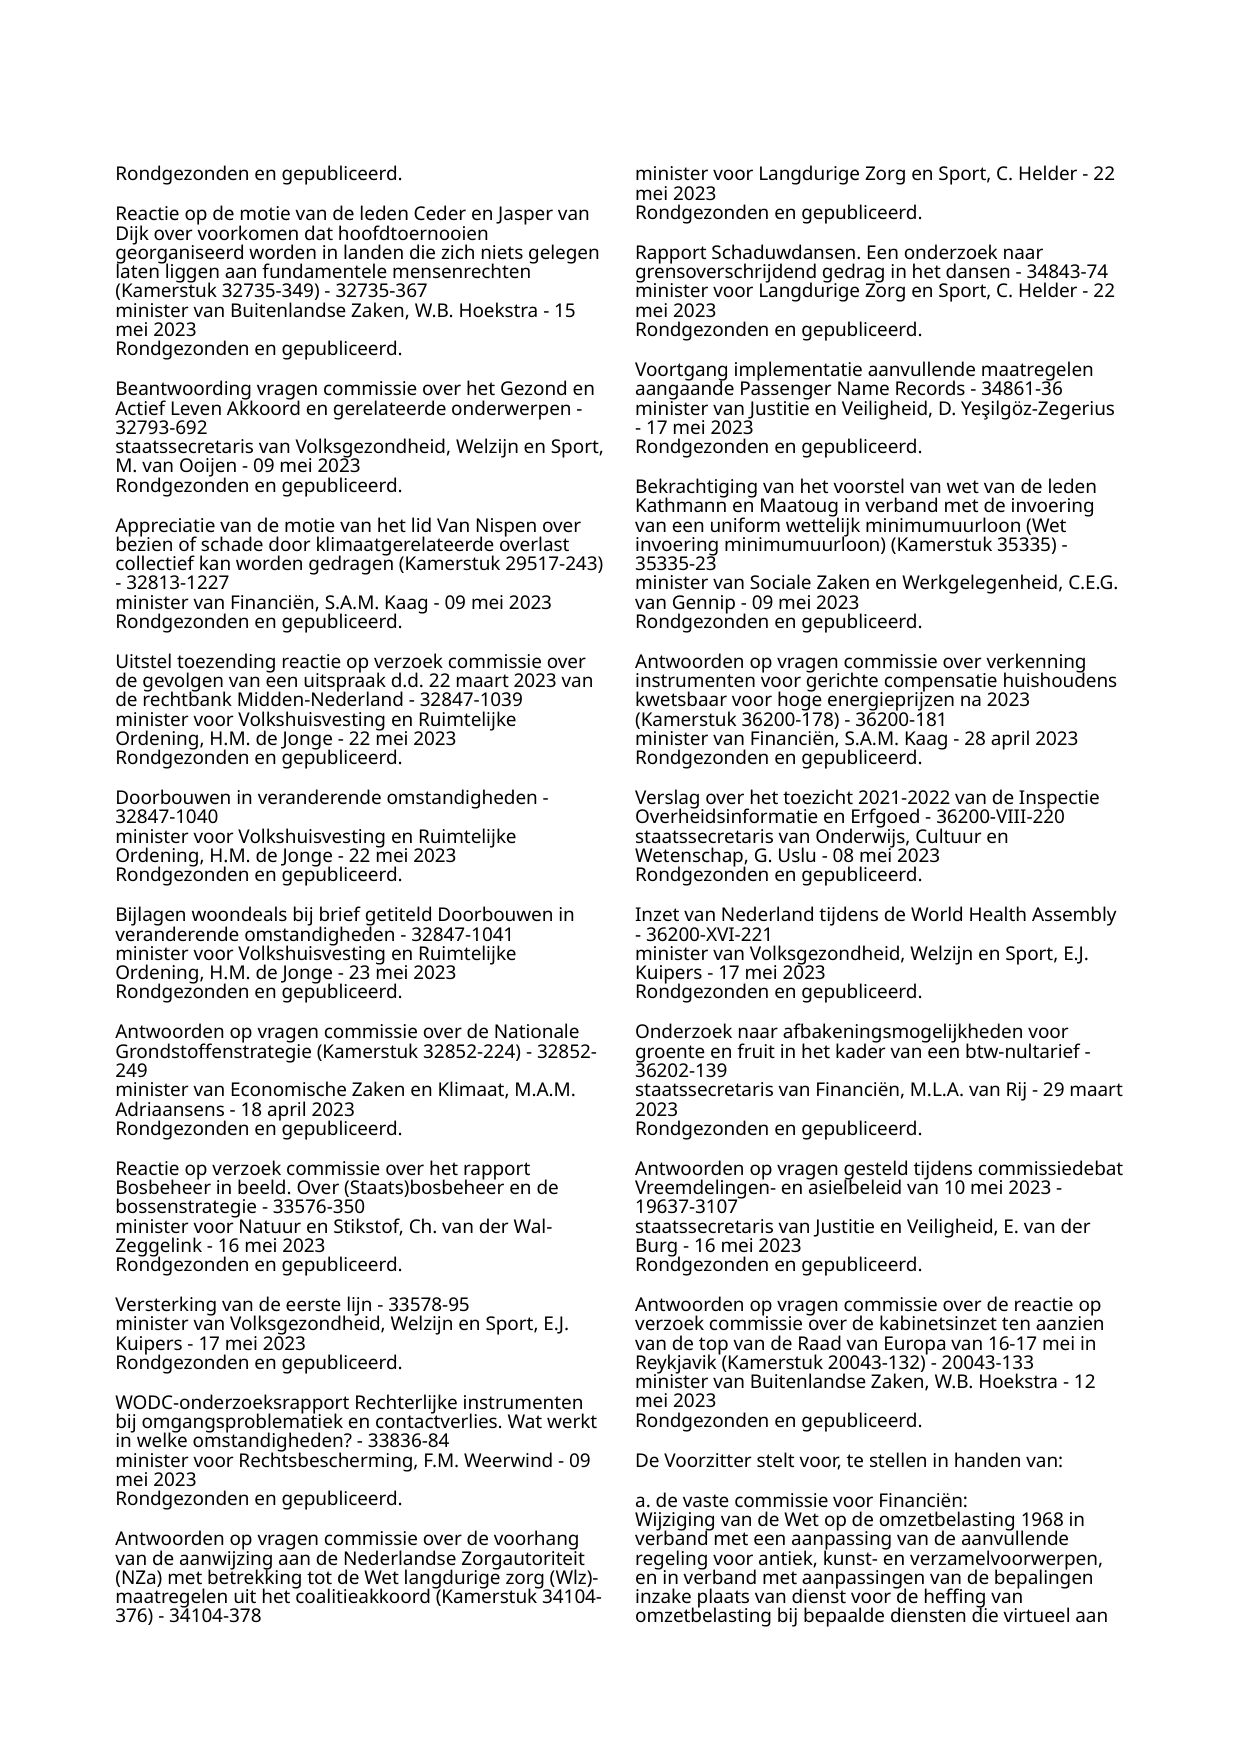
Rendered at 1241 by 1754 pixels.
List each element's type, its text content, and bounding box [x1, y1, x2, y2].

text Inzet van Nederland tijdens de World Health Assembly - 36200-XVI-221 [635, 906, 1125, 945]
text Rondgezonden en gepubliceerd. [115, 165, 605, 184]
text minister voor Langdurige Zorg en Sport, C. Helder - 22 mei 2023 [635, 282, 1125, 321]
text Rondgezonden en gepubliceerd. [115, 983, 605, 1003]
text Antwoorden op vragen commissie over verkenning instrumenten voor gerichte compensatie huishoudens kwetsbaar voor hoge energieprijzen na 2023 (Kamerstuk 36200-178) - 36200-181 [635, 653, 1125, 730]
text a. de vaste commissie voor Financiën: [635, 1492, 1125, 1511]
text Rondgezonden en gepubliceerd. [635, 613, 1125, 632]
text minister van Buitenlandse Zaken, W.B. Hoekstra - 15 mei 2023 [115, 302, 605, 340]
text Voortgang implementatie aanvullende maatregelen aangaande Passenger Name Records - 34861-36 [635, 361, 1125, 399]
text minister voor Natuur en Stikstof, Ch. van der Wal-Zeggelink - 16 mei 2023 [115, 1218, 605, 1256]
text Rapport Schaduwdansen. Een onderzoek naar grensoverschrijdend gedrag in het dansen - 34843-74 [635, 244, 1125, 282]
text Rondgezonden en gepubliceerd. [115, 340, 605, 359]
text Bijlagen woondeals bij brief getiteld Doorbouwen in veranderende omstandigheden - 32847-1041 [115, 906, 605, 945]
text Verslag over het toezicht 2021-2022 van de Inspectie Overheidsinformatie en Erfgoed - 36200-VIII-220 [635, 789, 1125, 828]
text minister van Financiën, S.A.M. Kaag - 09 mei 2023 [115, 594, 605, 613]
text minister voor Volkshuisvesting en Ruimtelijke Ordening, H.M. de Jonge - 22 mei 2023 [115, 711, 605, 749]
text minister van Buitenlandse Zaken, W.B. Hoekstra - 12 mei 2023 [635, 1373, 1125, 1412]
text Reactie op de motie van de leden Ceder en Jasper van Dijk over voorkomen dat hoofdtoernooien georganiseerd worden in landen die zich niets gelegen laten liggen aan fundamentele mensenrechten (Kamerstuk 32735-349) - 32735-367 [115, 205, 605, 302]
text minister van Volksgezondheid, Welzijn en Sport, E.J. Kuipers - 17 mei 2023 [635, 945, 1125, 983]
text Rondgezonden en gepubliceerd. [635, 438, 1125, 457]
text Versterking van de eerste lijn - 33578-95 [115, 1296, 605, 1315]
text Rondgezonden en gepubliceerd. [635, 321, 1125, 340]
text Rondgezonden en gepubliceerd. [115, 1490, 605, 1509]
text Rondgezonden en gepubliceerd. [635, 1412, 1125, 1431]
text Reactie op verzoek commissie over het rapport Bosbeheer in beeld. Over (Staats)bosbeheer en de bossenstrategie - 33576-350 [115, 1160, 605, 1218]
text Rondgezonden en gepubliceerd. [115, 1256, 605, 1275]
text Antwoorden op vragen commissie over de voorhang van de aanwijzing aan de Nederlandse Zorgautoriteit (NZa) met betrekking tot de Wet langdurige zorg (Wlz)-maatregelen uit het coalitieakkoord (Kamerstuk 34104-376) - 34104-378 [115, 1530, 605, 1627]
text minister van Financiën, S.A.M. Kaag - 28 april 2023 [635, 730, 1125, 749]
text minister van Volksgezondheid, Welzijn en Sport, E.J. Kuipers - 17 mei 2023 [115, 1315, 605, 1354]
text Rondgezonden en gepubliceerd. [115, 1120, 605, 1139]
text Rondgezonden en gepubliceerd. [115, 613, 605, 632]
text Rondgezonden en gepubliceerd. [635, 204, 1125, 223]
text Beantwoording vragen commissie over het Gezond en Actief Leven Akkoord en gerelateerde onderwerpen - 32793-692 [115, 380, 605, 438]
text staatssecretaris van Volksgezondheid, Welzijn en Sport, M. van Ooijen - 09 mei 2023 [115, 438, 605, 477]
text Antwoorden op vragen gesteld tijdens commissiedebat Vreemdelingen- en asielbeleid van 10 mei 2023 - 19637-3107 [635, 1160, 1125, 1218]
text minister voor Rechtsbescherming, F.M. Weerwind - 09 mei 2023 [115, 1452, 605, 1490]
text Doorbouwen in veranderende omstandigheden - 32847-1040 [115, 789, 605, 828]
text Onderzoek naar afbakeningsmogelijkheden voor groente en fruit in het kader van een btw-nultarief - 36202-139 [635, 1023, 1125, 1081]
text minister van Economische Zaken en Klimaat, M.A.M. Adriaansens - 18 april 2023 [115, 1081, 605, 1120]
text De Voorzitter stelt voor, te stellen in handen van: [635, 1452, 1125, 1471]
text Rondgezonden en gepubliceerd. [115, 866, 605, 886]
text Rondgezonden en gepubliceerd. [115, 1354, 605, 1373]
text Antwoorden op vragen commissie over de Nationale Grondstoffenstrategie (Kamerstuk 32852-224) - 32852-249 [115, 1023, 605, 1081]
text staatssecretaris van Onderwijs, Cultuur en Wetenschap, G. Uslu - 08 mei 2023 [635, 828, 1125, 866]
text Rondgezonden en gepubliceerd. [115, 749, 605, 768]
text Rondgezonden en gepubliceerd. [115, 477, 605, 496]
text Wijziging van de Wet op de omzetbelasting 1968 in verband met een aanpassing van de aanvullende regeling voor antiek, kunst- en verzamelvoorwerpen, en in verband met aanpassingen van de bepalingen inzake plaats van dienst voor de heffing van omzetbelasting bij bepaalde diensten die virtueel aan [635, 1511, 1125, 1627]
text staatssecretaris van Justitie en Veiligheid, E. van der Burg - 16 mei 2023 [635, 1218, 1125, 1256]
text WODC-onderzoeksrapport Rechterlijke instrumenten bij omgangsproblematiek en contactverlies. Wat werkt in welke omstandigheden? - 33836-84 [115, 1394, 605, 1452]
text minister voor Volkshuisvesting en Ruimtelijke Ordening, H.M. de Jonge - 23 mei 2023 [115, 945, 605, 983]
text Uitstel toezending reactie op verzoek commissie over de gevolgen van een uitspraak d.d. 22 maart 2023 van de rechtbank Midden-Nederland - 32847-1039 [115, 653, 605, 711]
text staatssecretaris van Financiën, M.L.A. van Rij - 29 maart 2023 [635, 1081, 1125, 1120]
text Appreciatie van de motie van het lid Van Nispen over bezien of schade door klimaatgerelateerde overlast collectief kan worden gedragen (Kamerstuk 29517-243) - 32813-1227 [115, 517, 605, 594]
text Rondgezonden en gepubliceerd. [635, 749, 1125, 768]
text Bekrachtiging van het voorstel van wet van de leden Kathmann en Maatoug in verband met de invoering van een uniform wettelijk minimumuurloon (Wet invoering minimumuurloon) (Kamerstuk 35335) - 35335-23 [635, 478, 1125, 574]
text Rondgezonden en gepubliceerd. [635, 1256, 1125, 1275]
text Antwoorden op vragen commissie over de reactie op verzoek commissie over de kabinetsinzet ten aanzien van de top van de Raad van Europa van 16-17 mei in Reykjavik (Kamerstuk 20043-132) - 20043-133 [635, 1296, 1125, 1373]
text Rondgezonden en gepubliceerd. [635, 983, 1125, 1003]
text minister van Justitie en Veiligheid, D. Yeşilgöz-Zegerius - 17 mei 2023 [635, 399, 1125, 438]
text Rondgezonden en gepubliceerd. [635, 866, 1125, 886]
text minister voor Langdurige Zorg en Sport, C. Helder - 22 mei 2023 [635, 165, 1125, 204]
text minister voor Volkshuisvesting en Ruimtelijke Ordening, H.M. de Jonge - 22 mei 2023 [115, 828, 605, 866]
text Rondgezonden en gepubliceerd. [635, 1120, 1125, 1139]
text minister van Sociale Zaken en Werkgelegenheid, C.E.G. van Gennip - 09 mei 2023 [635, 574, 1125, 613]
